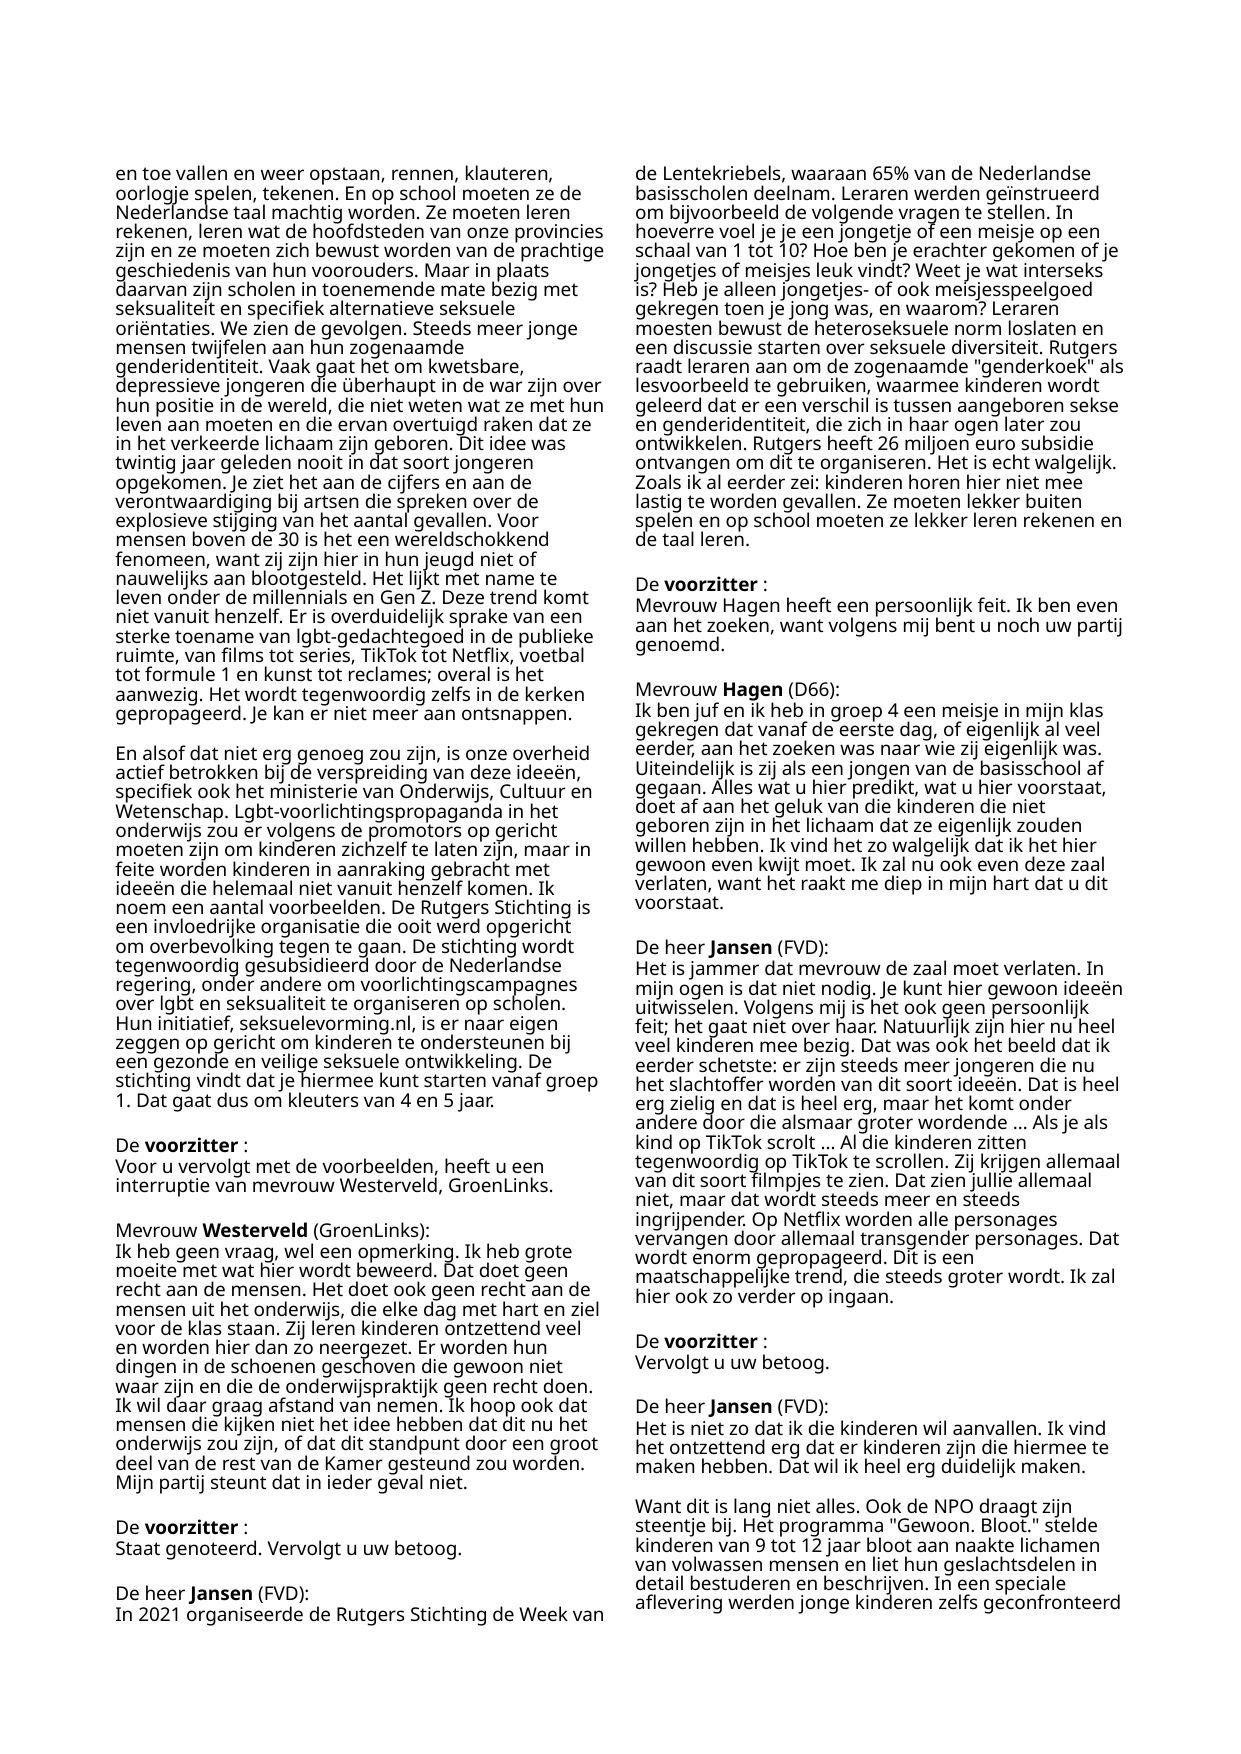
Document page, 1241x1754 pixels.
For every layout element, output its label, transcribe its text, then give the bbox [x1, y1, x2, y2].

text De heer Jansen (FVD): [115, 1580, 605, 1606]
text Want dit is lang niet alles. Ook de NPO draagt zijn steentje bij. Het programma "Gewoon. Bloot." stelde kinderen van 9 tot 12 jaar bloot aan naakte lichamen van volwassen mensen en liet hun geslachtsdelen in detail bestuderen en beschrijven. In een speciale aflevering werden jonge kinderen zelfs geconfronteerd [635, 1498, 1125, 1614]
text De heer Jansen (FVD): [635, 1394, 1125, 1419]
text Mevrouw Westerveld (GroenLinks): [115, 1217, 605, 1243]
text De voorzitter : [115, 1132, 605, 1158]
text Ik ben juf en ik heb in groep 4 een meisje in mijn klas gekregen dat vanaf de eerste dag, of eigenlijk al veel eerder, aan het zoeken was naar wie zij eigenlijk was. Uiteindelijk is zij als een jongen van de basisschool af gegaan. Alles wat u hier predikt, wat u hier voorstaat, doet af aan het geluk van die kinderen die niet geboren zijn in het lichaam dat ze eigenlijk zouden willen hebben. Ik vind het zo walgelijk dat ik het hier gewoon even kwijt moet. Ik zal nu ook even deze zaal verlaten, want het raakt me diep in mijn hart dat u dit voorstaat. [635, 702, 1125, 914]
text de Lentekriebels, waaraan 65% van de Nederlandse basisscholen deelnam. Leraren werden geïnstrueerd om bijvoorbeeld de volgende vragen te stellen. In hoeverre voel je je een jongetje of een meisje op een schaal van 1 tot 10? Hoe ben je erachter gekomen of je jongetjes of meisjes leuk vindt? Weet je wat interseks is? Heb je alleen jongetjes- of ook meisjesspeelgoed gekregen toen je jong was, en waarom? Leraren moesten bewust de heteroseksuele norm loslaten en een discussie starten over seksuele diversiteit. Rutgers raadt leraren aan om de zogenaamde "genderkoek" als lesvoorbeeld te gebruiken, waarmee kinderen wordt geleerd dat er een verschil is tussen aangeboren sekse en genderidentiteit, die zich in haar ogen later zou ontwikkelen. Rutgers heeft 26 miljoen euro subsidie ontvangen om dit te organiseren. Het is echt walgelijk. Zoals ik al eerder zei: kinderen horen hier niet mee lastig te worden gevallen. Ze moeten lekker buiten spelen en op school moeten ze lekker leren rekenen en de taal leren. [635, 165, 1125, 551]
text Vervolgt u uw betoog. [635, 1354, 1125, 1373]
text De heer Jansen (FVD): [635, 934, 1125, 960]
text De voorzitter : [635, 1328, 1125, 1354]
text Ik heb geen vraag, wel een opmerking. Ik heb grote moeite met wat hier wordt beweerd. Dat doet geen recht aan de mensen. Het doet ook geen recht aan de mensen uit het onderwijs, die elke dag met hart en ziel voor de klas staan. Zij leren kinderen ontzettend veel en worden hier dan zo neergezet. Er worden hun dingen in de schoenen geschoven die gewoon niet waar zijn en die de onderwijspraktijk geen recht doen. Ik wil daar graag afstand van nemen. Ik hoop ook dat mensen die kijken niet het idee hebben dat dit nu het onderwijs zou zijn, of dat dit standpunt door een groot deel van de rest van de Kamer gesteund zou worden. Mijn partij steunt dat in ieder geval niet. [115, 1243, 605, 1493]
text Het is jammer dat mevrouw de zaal moet verlaten. In mijn ogen is dat niet nodig. Je kunt hier gewoon ideeën uitwisselen. Volgens mij is het ook geen persoonlijk feit; het gaat niet over haar. Natuurlijk zijn hier nu heel veel kinderen mee bezig. Dat was ook het beeld dat ik eerder schetste: er zijn steeds meer jongeren die nu het slachtoffer worden van dit soort ideeën. Dat is heel erg zielig en dat is heel erg, maar het komt onder andere door die alsmaar groter wordende … Als je als kind op TikTok scrolt … Al die kinderen zitten tegenwoordig op TikTok te scrollen. Zij krijgen allemaal van dit soort filmpjes te zien. Dat zien jullie allemaal niet, maar dat wordt steeds meer en steeds ingrijpender. Op Netflix worden alle personages vervangen door allemaal transgender personages. Dat wordt enorm gepropageerd. Dit is een maatschappelijke trend, die steeds groter wordt. Ik zal hier ook zo verder op ingaan. [635, 960, 1125, 1307]
text Voor u vervolgt met de voorbeelden, heeft u een interruptie van mevrouw Westerveld, GroenLinks. [115, 1158, 605, 1196]
text In 2021 organiseerde de Rutgers Stichting de Week van [115, 1606, 605, 1625]
text En alsof dat niet erg genoeg zou zijn, is onze overheid actief betrokken bij de verspreiding van deze ideeën, specifiek ook het ministerie van Onderwijs, Cultuur en Wetenschap. Lgbt-voorlichtingspropaganda in het onderwijs zou er volgens de promotors op gericht moeten zijn om kinderen zichzelf te laten zijn, maar in feite worden kinderen in aanraking gebracht met ideeën die helemaal niet vanuit henzelf komen. Ik noem een aantal voorbeelden. De Rutgers Stichting is een invloedrijke organisatie die ooit werd opgericht om overbevolking tegen te gaan. De stichting wordt tegenwoordig gesubsidieerd door de Nederlandse regering, onder andere om voorlichtingscampagnes over lgbt en seksualiteit te organiseren op scholen. Hun initiatief, seksuelevorming.nl, is er naar eigen zeggen op gericht om kinderen te ondersteunen bij een gezonde en veilige seksuele ontwikkeling. De stichting vindt dat je hiermee kunt starten vanaf groep 1. Dat gaat dus om kleuters van 4 en 5 jaar. [115, 745, 605, 1111]
text Het is niet zo dat ik die kinderen wil aanvallen. Ik vind het ontzettend erg dat er kinderen zijn die hiermee te maken hebben. Dat wil ik heel erg duidelijk maken. [635, 1419, 1125, 1477]
text en toe vallen en weer opstaan, rennen, klauteren, oorlogje spelen, tekenen. En op school moeten ze de Nederlandse taal machtig worden. Ze moeten leren rekenen, leren wat de hoofdsteden van onze provincies zijn en ze moeten zich bewust worden van de prachtige geschiedenis van hun voorouders. Maar in plaats daarvan zijn scholen in toenemende mate bezig met seksualiteit en specifiek alternatieve seksuele oriëntaties. We zien de gevolgen. Steeds meer jonge mensen twijfelen aan hun zogenaamde genderidentiteit. Vaak gaat het om kwetsbare, depressieve jongeren die überhaupt in de war zijn over hun positie in de wereld, die niet weten wat ze met hun leven aan moeten en die ervan overtuigd raken dat ze in het verkeerde lichaam zijn geboren. Dit idee was twintig jaar geleden nooit in dat soort jongeren opgekomen. Je ziet het aan de cijfers en aan de verontwaardiging bij artsen die spreken over de explosieve stijging van het aantal gevallen. Voor mensen boven de 30 is het een wereldschokkend fenomeen, want zij zijn hier in hun jeugd niet of nauwelijks aan blootgesteld. Het lijkt met name te leven onder de millennials en Gen Z. Deze trend komt niet vanuit henzelf. Er is overduidelijk sprake van een sterke toename van lgbt-gedachtegoed in de publieke ruimte, van films tot series, TikTok tot Netflix, voetbal tot formule 1 en kunst tot reclames; overal is het aanwezig. Het wordt tegenwoordig zelfs in de kerken gepropageerd. Je kan er niet meer aan ontsnappen. [115, 165, 605, 724]
text Mevrouw Hagen (D66): [635, 676, 1125, 702]
text Staat genoteerd. Vervolgt u uw betoog. [115, 1540, 605, 1559]
text De voorzitter : [115, 1514, 605, 1540]
text Mevrouw Hagen heeft een persoonlijk feit. Ik ben even aan het zoeken, want volgens mij bent u noch uw partij genoemd. [635, 597, 1125, 655]
text De voorzitter : [635, 572, 1125, 597]
